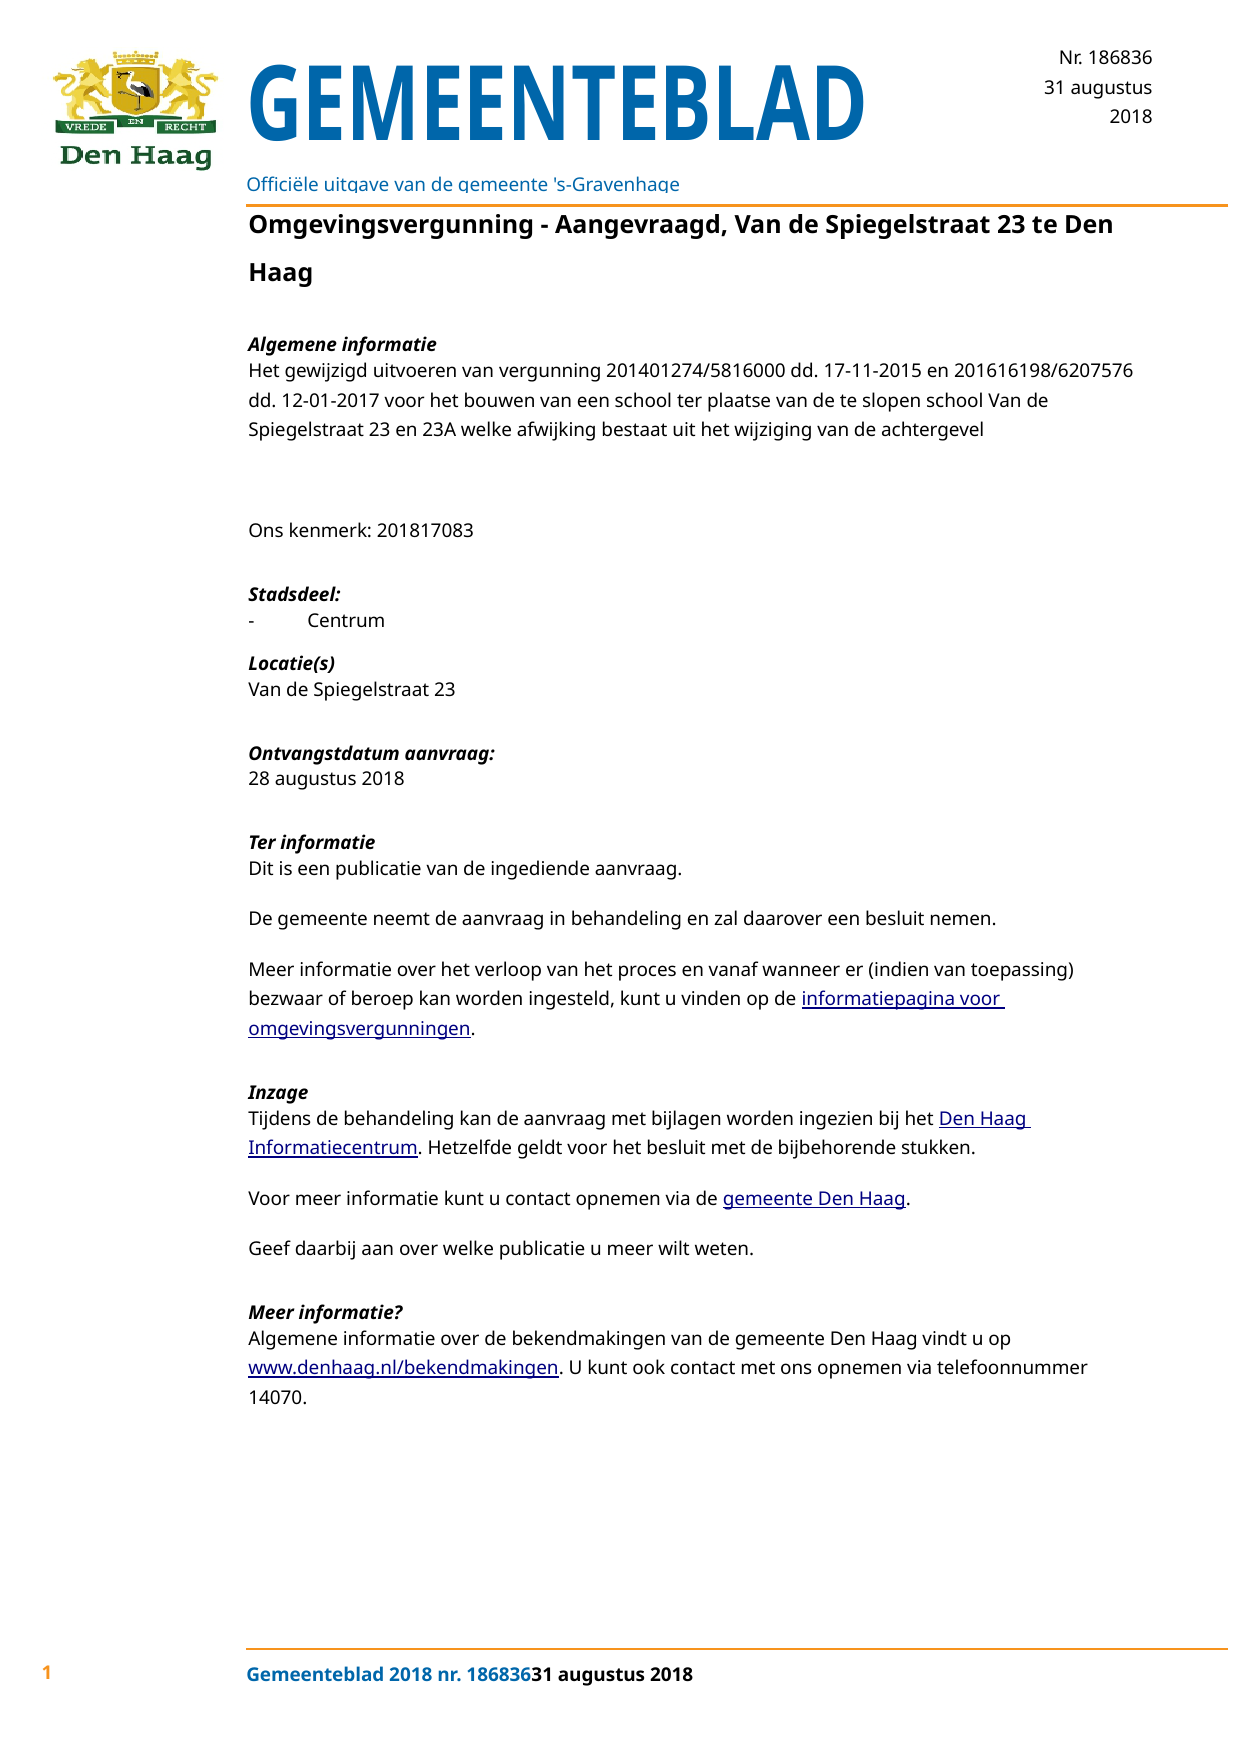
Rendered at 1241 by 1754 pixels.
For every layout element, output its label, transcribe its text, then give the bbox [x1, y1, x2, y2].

text Voor meer informatie kunt u contact opnemen via de gemeente Den Haag. [248, 1185, 1152, 1211]
text Ter informatie [248, 829, 1152, 855]
text Tijdens de behandeling kan de aanvraag met bijlagen worden ingezien bij het Den Haag Informatiecentrum. Hetzelfde geldt voor het besluit met de bijbehorende stukken. [248, 1105, 1152, 1160]
text Locatie(s) [248, 650, 1152, 676]
picture [41, 47, 231, 172]
text Algemene informatie over de bekendmakingen van de gemeente Den Haag vindt u op www.denhaag.nl/bekendmakingen. U kunt ook contact met ons opnemen via telefoonnummer 14070. [248, 1325, 1152, 1410]
text Stadsdeel: [248, 581, 1152, 607]
text Van de Spiegelstraat 23 [248, 676, 1152, 701]
text Meer informatie? [248, 1299, 1152, 1325]
text Ons kenmerk: 201817083 [248, 517, 1152, 543]
text Geef daarbij aan over welke publicatie u meer wilt weten. [248, 1235, 1152, 1261]
text Omgevingsvergunning - Aangevraagd, Van de Spiegelstraat 23 te Den Haag [248, 207, 1152, 288]
text Ontvangstdatum aanvraag: [248, 740, 1152, 765]
text Algemene informatie [248, 331, 1152, 357]
text Inzage [248, 1079, 1152, 1105]
text De gemeente neemt de aanvraag in behandeling en zal daarover een besluit nemen. [248, 906, 1152, 931]
text Dit is een publicatie van de ingediende aanvraag. [248, 855, 1152, 881]
text 28 augustus 2018 [248, 765, 1152, 791]
list Centrum [248, 607, 1152, 633]
text Het gewijzigd uitvoeren van vergunning 201401274/5816000 dd. 17-11-2015 en 201616198/6207576 dd. 12-01-2017 voor het bouwen van een school ter plaatse van de te slopen school Van de Spiegelstraat 23 en 23A welke afwijking bestaat uit het wijziging van de achtergevel [248, 357, 1152, 442]
text Meer informatie over het verloop van het proces en vanaf wanneer er (indien van toepassing) bezwaar of beroep kan worden ingesteld, kunt u vinden op de informatiepagina voor omgevingsvergunningen. [248, 956, 1152, 1041]
